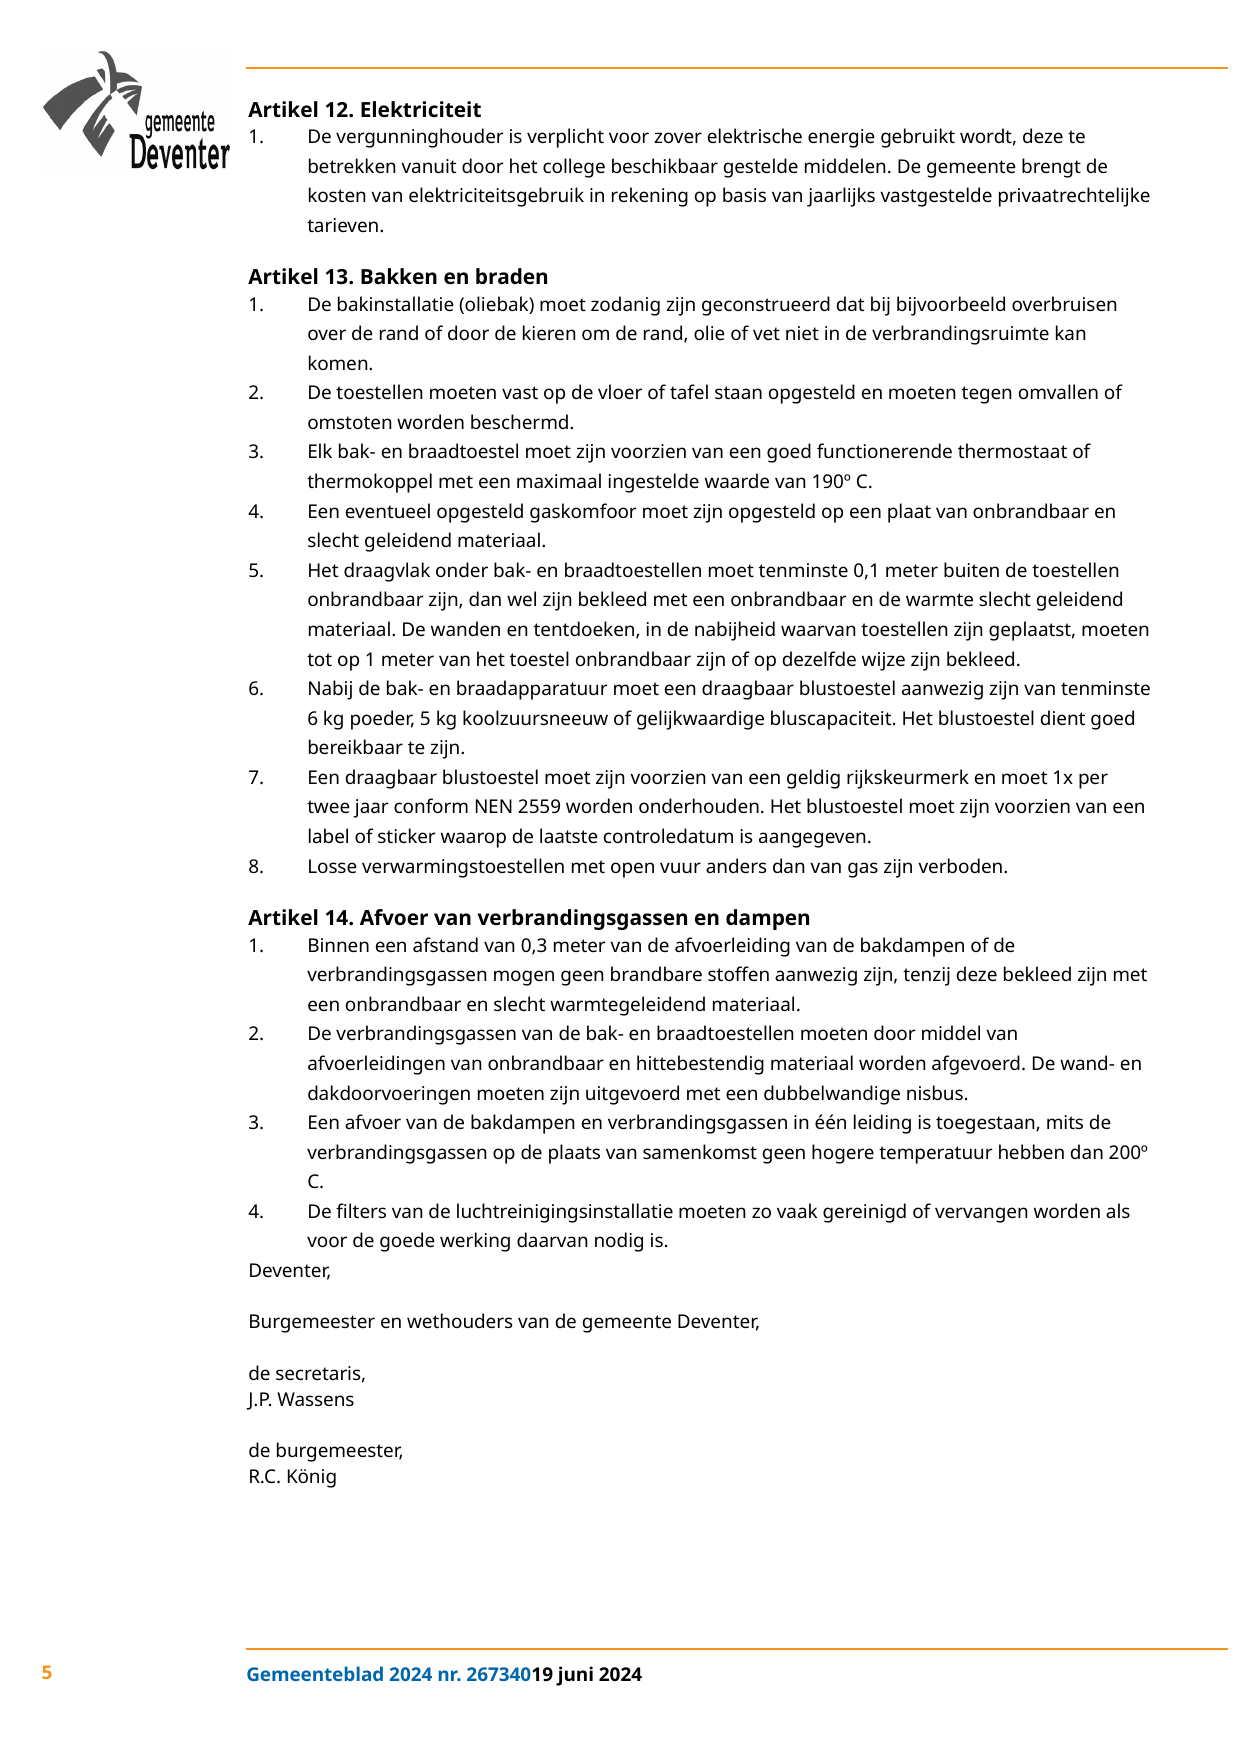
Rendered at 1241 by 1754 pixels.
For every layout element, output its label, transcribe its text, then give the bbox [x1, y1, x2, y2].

list De bakinstallatie (oliebak) moet zodanig zijn geconstrueerd dat bij bijvoorbeeld overbruisen over de rand of door de kieren om de rand, olie of vet niet in de verbrandingsruimte kan komen. [248, 291, 1152, 376]
list Binnen een afstand van 0,3 meter van de afvoerleiding van de bakdampen of de verbrandingsgassen mogen geen brandbare stoffen aanwezig zijn, tenzij deze bekleed zijn met een onbrandbaar en slecht warmtegeleidend materiaal. [248, 932, 1152, 1017]
list De vergunninghouder is verplicht voor zover elektrische energie gebruikt wordt, deze te betrekken vanuit door het college beschikbaar gestelde middelen. De gemeente brengt de kosten van elektriciteitsgebruik in rekening op basis van jaarlijks vastgestelde privaatrechtelijke tarieven. [248, 123, 1152, 238]
list De toestellen moeten vast op de vloer of tafel staan opgesteld en moeten tegen omvallen of omstoten worden beschermd. [248, 379, 1152, 435]
text Burgemeester en wethouders van de gemeente Deventer, [248, 1309, 1152, 1334]
list De filters van de luchtreinigingsinstallatie moeten zo vaak gereinigd of vervangen worden als voor de goede werking daarvan nodig is. [248, 1198, 1152, 1253]
list Een draagbaar blustoestel moet zijn voorzien van een geldig rijkskeurmerk en moet 1x per twee jaar conform NEN 2559 worden onderhouden. Het blustoestel moet zijn voorzien van een label of sticker waarop de laatste controledatum is aangegeven. [248, 764, 1152, 849]
list Het draagvlak onder bak- en braadtoestellen moet tenminste 0,1 meter buiten de toestellen onbrandbaar zijn, dan wel zijn bekleed met een onbrandbaar en de warmte slecht geleidend materiaal. De wanden en tentdoeken, in de nabijheid waarvan toestellen zijn geplaatst, moeten tot op 1 meter van het toestel onbrandbaar zijn of op dezelfde wijze zijn bekleed. [248, 557, 1152, 672]
text Artikel 14. Afvoer van verbrandingsgassen en dampen [248, 903, 1152, 932]
list Een eventueel opgesteld gaskomfoor moet zijn opgesteld op een plaat van onbrandbaar en slecht geleidend materiaal. [248, 498, 1152, 553]
list De verbrandingsgassen van de bak- en braadtoestellen moeten door middel van afvoerleidingen van onbrandbaar en hittebestendig materiaal worden afgevoerd. De wand- en dakdoorvoeringen moeten zijn uitgevoerd met een dubbelwandige nisbus. [248, 1021, 1152, 1105]
list Een afvoer van de bakdampen en verbrandingsgassen in één leiding is toegestaan, mits de verbrandingsgassen op de plaats van samenkomst geen hogere temperatuur hebben dan 200º C. [248, 1109, 1152, 1194]
text Artikel 12. Elektriciteit [248, 95, 1152, 123]
text J.P. Wassens [248, 1386, 1152, 1412]
list Elk bak- en braadtoestel moet zijn voorzien van een goed functionerende thermostaat of thermokoppel met een maximaal ingestelde waarde van 190º C. [248, 439, 1152, 494]
text de burgemeester, [248, 1437, 1152, 1463]
text de secretaris, [248, 1360, 1152, 1386]
list Nabij de bak- en braadapparatuur moet een draagbaar blustoestel aanwezig zijn van tenminste 6 kg poeder, 5 kg koolzuursneeuw of gelijkwaardige bluscapaciteit. Het blustoestel dient goed bereikbaar te zijn. [248, 675, 1152, 760]
text Artikel 13. Bakken en braden [248, 262, 1152, 291]
text R.C. König [248, 1463, 1152, 1489]
text Deventer, [248, 1257, 1152, 1283]
list Losse verwarmingstoestellen met open vuur anders dan van gas zijn verboden. [248, 853, 1152, 879]
picture [41, 47, 231, 172]
